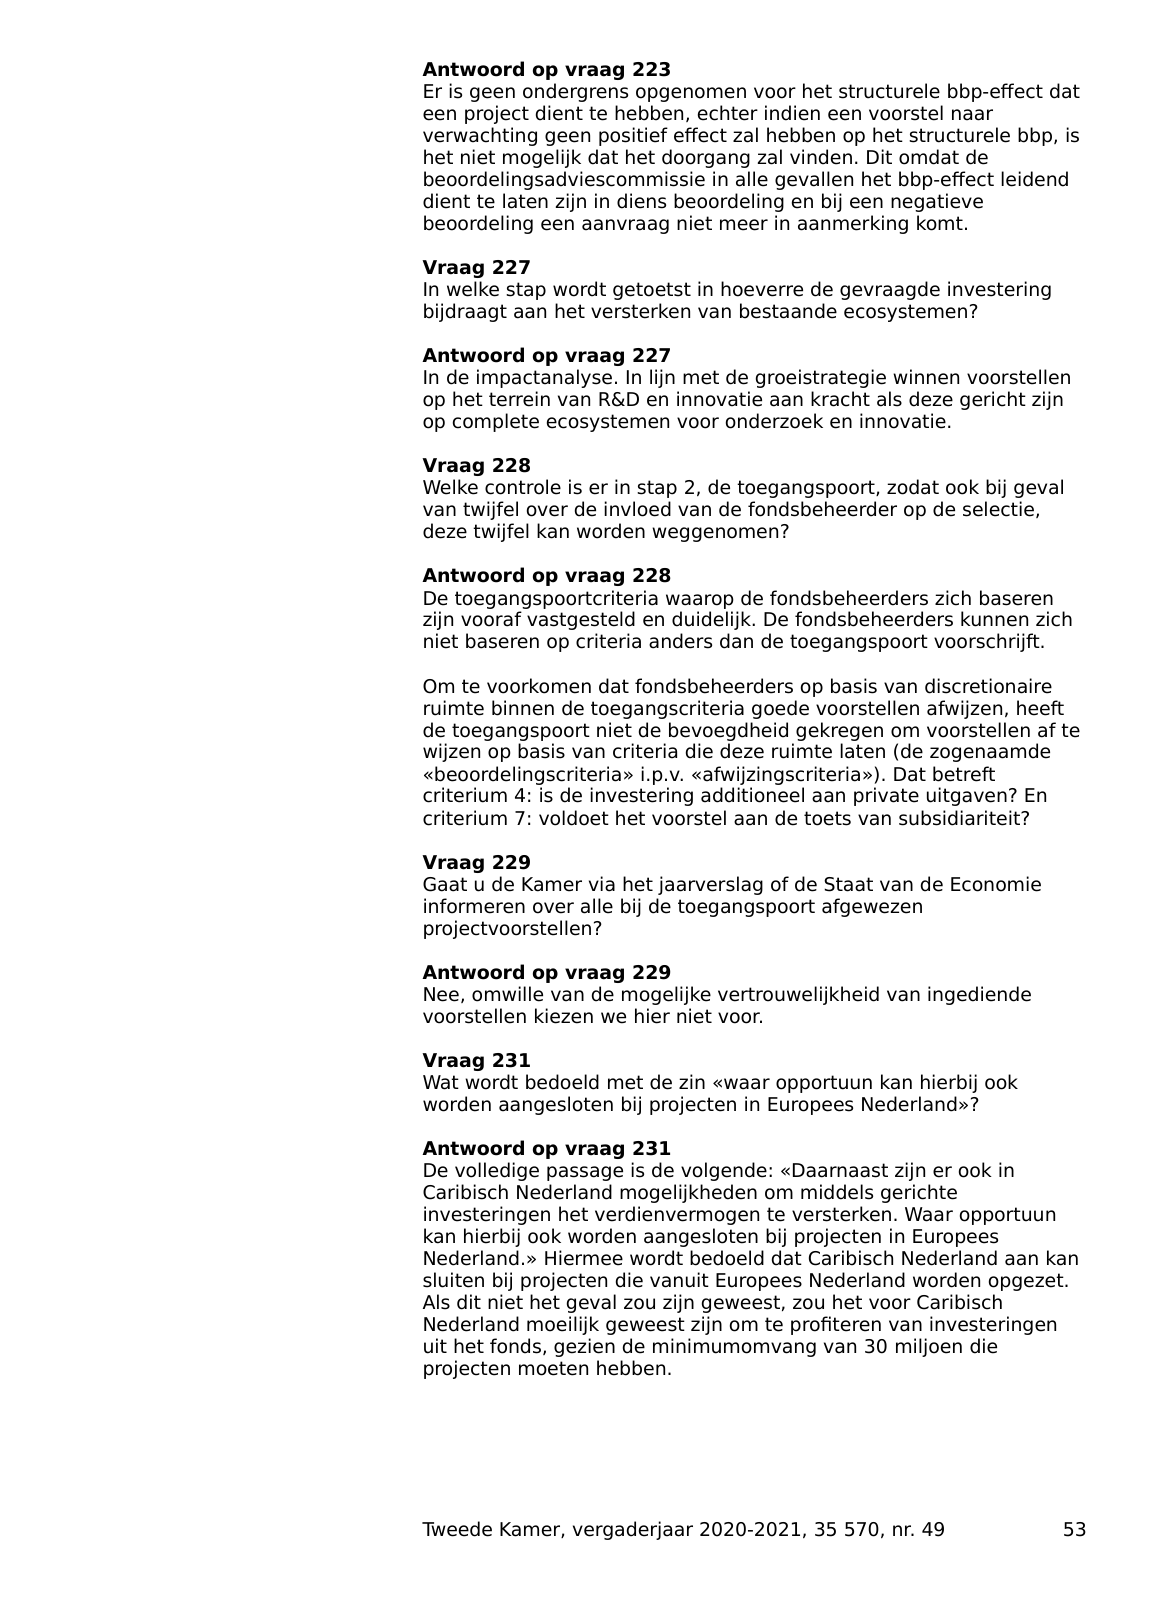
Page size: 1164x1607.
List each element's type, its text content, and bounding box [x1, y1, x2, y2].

subtitle Vraag 227 [422, 257, 1087, 279]
subtitle Vraag 231 [422, 1050, 1087, 1072]
text Er is geen ondergrens opgenomen voor het structurele bbp-effect dat een project dient te hebben, echter indien een voorstel naar verwachting geen positief effect zal hebben op het structurele bbp, is het niet mogelijk dat het doorgang zal vinden. Dit omdat de beoordelingsadviescommissie in alle gevallen het bbp-effect leidend dient te laten zijn in diens beoordeling en bij een negatieve beoordeling een aanvraag niet meer in aanmerking komt. [422, 81, 1087, 235]
text Gaat u de Kamer via het jaarverslag of de Staat van de Economie informeren over alle bij de toegangspoort afgewezen projectvoorstellen? [422, 873, 1087, 939]
subtitle Antwoord op vraag 228 [422, 565, 1087, 587]
subtitle Antwoord op vraag 223 [422, 59, 1087, 81]
text In de impactanalyse. In lijn met de groeistrategie winnen voorstellen op het terrein van R&D en innovatie aan kracht als deze gericht zijn op complete ecosystemen voor onderzoek en innovatie. [422, 367, 1087, 433]
text In welke stap wordt getoetst in hoeverre de gevraagde investering bijdraagt aan het versterken van bestaande ecosystemen? [422, 279, 1087, 323]
text Welke controle is er in stap 2, de toegangspoort, zodat ook bij geval van twijfel over de invloed van de fondsbeheerder op de selectie, deze twijfel kan worden weggenomen? [422, 477, 1087, 543]
text De volledige passage is de volgende: «Daarnaast zijn er ook in Caribisch Nederland mogelijkheden om middels gerichte investeringen het verdienvermogen te versterken. Waar opportuun kan hierbij ook worden aangesloten bij projecten in Europees Nederland.» Hiermee wordt bedoeld dat Caribisch Nederland aan kan sluiten bij projecten die vanuit Europees Nederland worden opgezet. Als dit niet het geval zou zijn geweest, zou het voor Caribisch Nederland moeilijk geweest zijn om te profiteren van investeringen uit het fonds, gezien de minimumomvang van 30 miljoen die projecten moeten hebben. [422, 1160, 1087, 1380]
text Wat wordt bedoeld met de zin «waar opportuun kan hierbij ook worden aangesloten bij projecten in Europees Nederland»? [422, 1072, 1087, 1116]
text De toegangspoortcriteria waarop de fondsbeheerders zich baseren zijn vooraf vastgesteld en duidelijk. De fondsbeheerders kunnen zich niet baseren op criteria anders dan de toegangspoort voorschrijft. [422, 587, 1087, 653]
subtitle Vraag 229 [422, 852, 1087, 873]
text Nee, omwille van de mogelijke vertrouwelijkheid van ingediende voorstellen kiezen we hier niet voor. [422, 984, 1087, 1028]
text Om te voorkomen dat fondsbeheerders op basis van discretionaire ruimte binnen de toegangscriteria goede voorstellen afwijzen, heeft de toegangspoort niet de bevoegdheid gekregen om voorstellen af te wijzen op basis van criteria die deze ruimte laten (de zogenaamde «beoordelingscriteria» i.p.v. «afwijzingscriteria»). Dat betreft criterium 4: is de investering additioneel aan private uitgaven? En criterium 7: voldoet het voorstel aan de toets van subsidiariteit? [422, 676, 1087, 829]
subtitle Antwoord op vraag 229 [422, 962, 1087, 984]
subtitle Antwoord op vraag 231 [422, 1138, 1087, 1160]
subtitle Antwoord op vraag 227 [422, 345, 1087, 367]
subtitle Vraag 228 [422, 455, 1087, 477]
